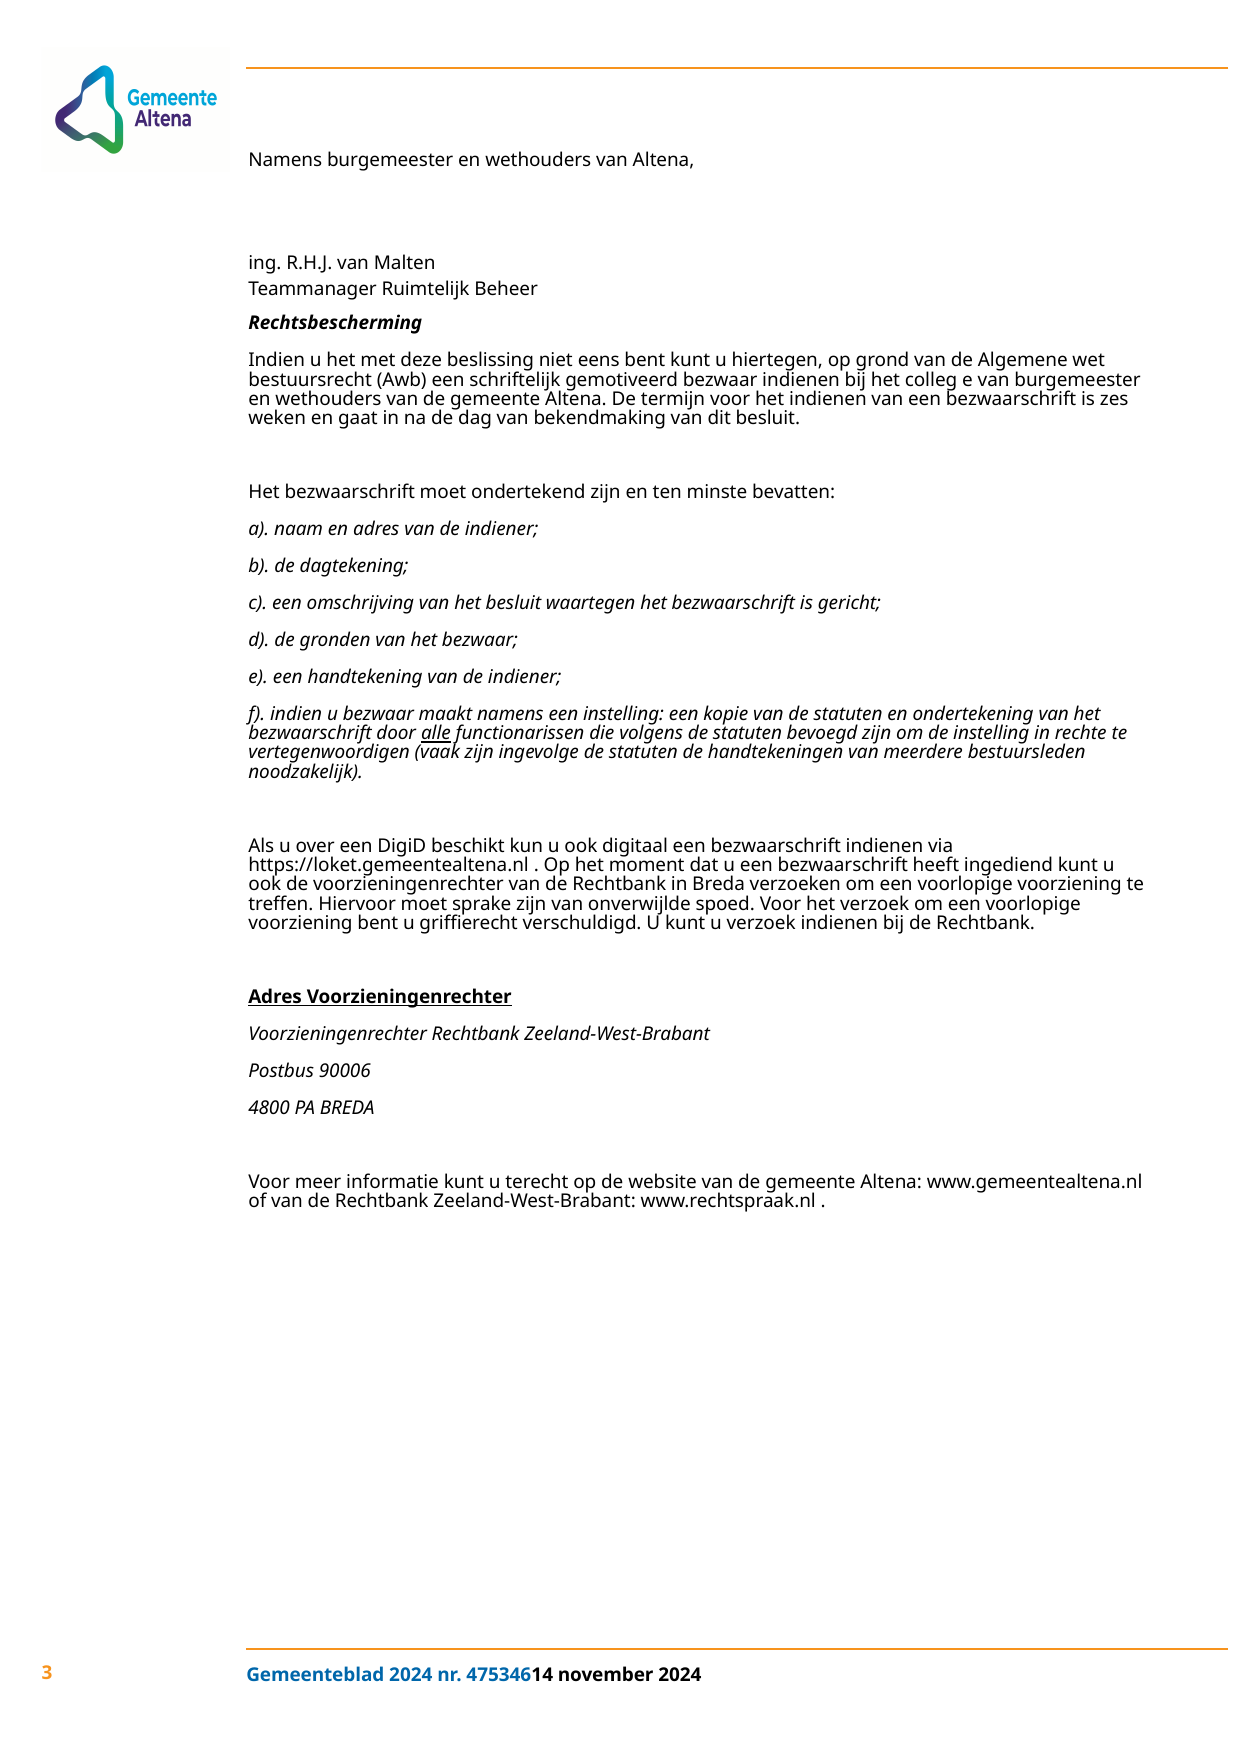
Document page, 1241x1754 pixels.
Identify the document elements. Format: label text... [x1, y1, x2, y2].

text e). een handtekening van de indiener; [248, 668, 1152, 687]
text f). indien u bezwaar maakt namens een instelling: een kopie van de statuten en ondertekening van het bezwaarschrift door alle functionarissen die volgens de statuten bevoegd zijn om de instelling in rechte te vertegenwoordigen (vaak zijn ingevolge de statuten de handtekeningen van meerdere bestuursleden noodzakelijk). [248, 705, 1152, 782]
text Rechtsbescherming [248, 314, 1152, 333]
text Namens burgemeester en wethouders van Altena, [248, 146, 1152, 172]
picture [41, 47, 231, 172]
text b). de dagtekening; [248, 557, 1152, 576]
text d). de gronden van het bezwaar; [248, 631, 1152, 650]
text a). naam en adres van de indiener; [248, 520, 1152, 539]
text c). een omschrijving van het besluit waartegen het bezwaarschrift is gericht; [248, 594, 1152, 613]
text Voorzieningenrechter Rechtbank Zeeland-West-Brabant [248, 1025, 1152, 1044]
text Als u over een DigiD beschikt kun u ook digitaal een bezwaarschrift indienen via https://loket.gemeentealtena.nl . Op het moment dat u een bezwaarschrift heeft ingediend kunt u ook de voorzieningenrechter van de Rechtbank in Breda verzoeken om een voorlopige voorziening te treffen. Hiervoor moet sprake zijn van onverwijlde spoed. Voor het verzoek om een voorlopige voorziening bent u griffierecht verschuldigd. U kunt u verzoek indienen bij de Rechtbank. [248, 837, 1152, 933]
text Indien u het met deze beslissing niet eens bent kunt u hiertegen, op grond van de Algemene wet bestuursrecht (Awb) een schriftelijk gemotiveerd bezwaar indienen bij het colleg e van burgemeester en wethouders van de gemeente Altena. De termijn voor het indienen van een bezwaarschrift is zes weken en gaat in na de dag van bekendmaking van dit besluit. [248, 351, 1152, 428]
text 4800 PA BREDA [248, 1099, 1152, 1118]
text Voor meer informatie kunt u terecht op de website van de gemeente Altena: www.gemeentealtena.nl of van de Rechtbank Zeeland-West-Brabant: www.rechtspraak.nl . [248, 1173, 1152, 1211]
text Adres Voorzieningenrechter [248, 988, 1152, 1007]
text ing. R.H.J. van Malten [248, 249, 1152, 275]
text Teammanager Ruimtelijk Beheer [248, 275, 1152, 301]
text Het bezwaarschrift moet ondertekend zijn en ten minste bevatten: [248, 483, 1152, 502]
text Postbus 90006 [248, 1062, 1152, 1081]
